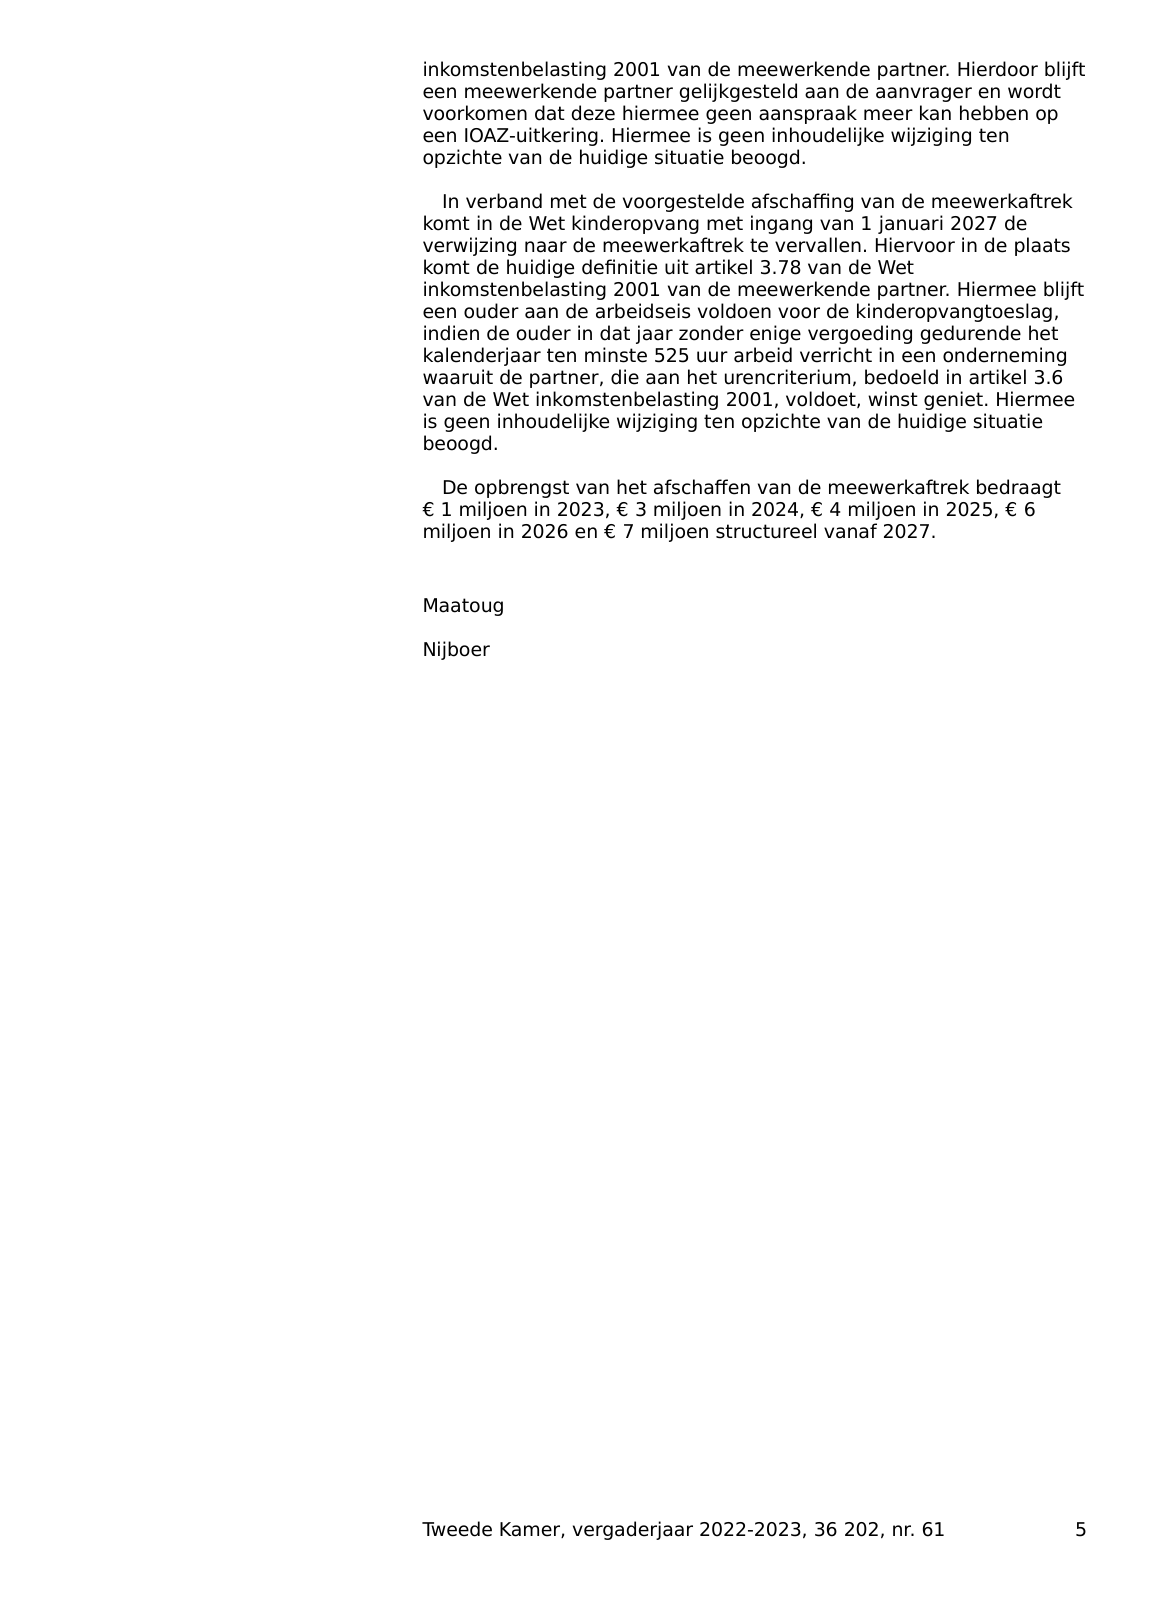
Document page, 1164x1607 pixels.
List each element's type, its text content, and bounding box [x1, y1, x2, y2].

text De opbrengst van het afschaffen van de meewerkaftrek bedraagt € 1 miljoen in 2023, € 3 miljoen in 2024, € 4 miljoen in 2025, € 6 miljoen in 2026 en € 7 miljoen structureel vanaf 2027. [422, 477, 1087, 543]
text inkomstenbelasting 2001 van de meewerkende partner. Hierdoor blijft een meewerkende partner gelijkgesteld aan de aanvrager en wordt voorkomen dat deze hiermee geen aanspraak meer kan hebben op een IOAZ-uitkering. Hiermee is geen inhoudelijke wijziging ten opzichte van de huidige situatie beoogd. [422, 59, 1087, 169]
text Maatoug Nijboer [422, 573, 1087, 661]
text In verband met de voorgestelde afschaffing van de meewerkaftrek komt in de Wet kinderopvang met ingang van 1 januari 2027 de verwijzing naar de meewerkaftrek te vervallen. Hiervoor in de plaats komt de huidige definitie uit artikel 3.78 van de Wet inkomstenbelasting 2001 van de meewerkende partner. Hiermee blijft een ouder aan de arbeidseis voldoen voor de kinderopvangtoeslag, indien de ouder in dat jaar zonder enige vergoeding gedurende het kalenderjaar ten minste 525 uur arbeid verricht in een onderneming waaruit de partner, die aan het urencriterium, bedoeld in artikel 3.6 van de Wet inkomstenbelasting 2001, voldoet, winst geniet. Hiermee is geen inhoudelijke wijziging ten opzichte van de huidige situatie beoogd. [422, 191, 1087, 455]
